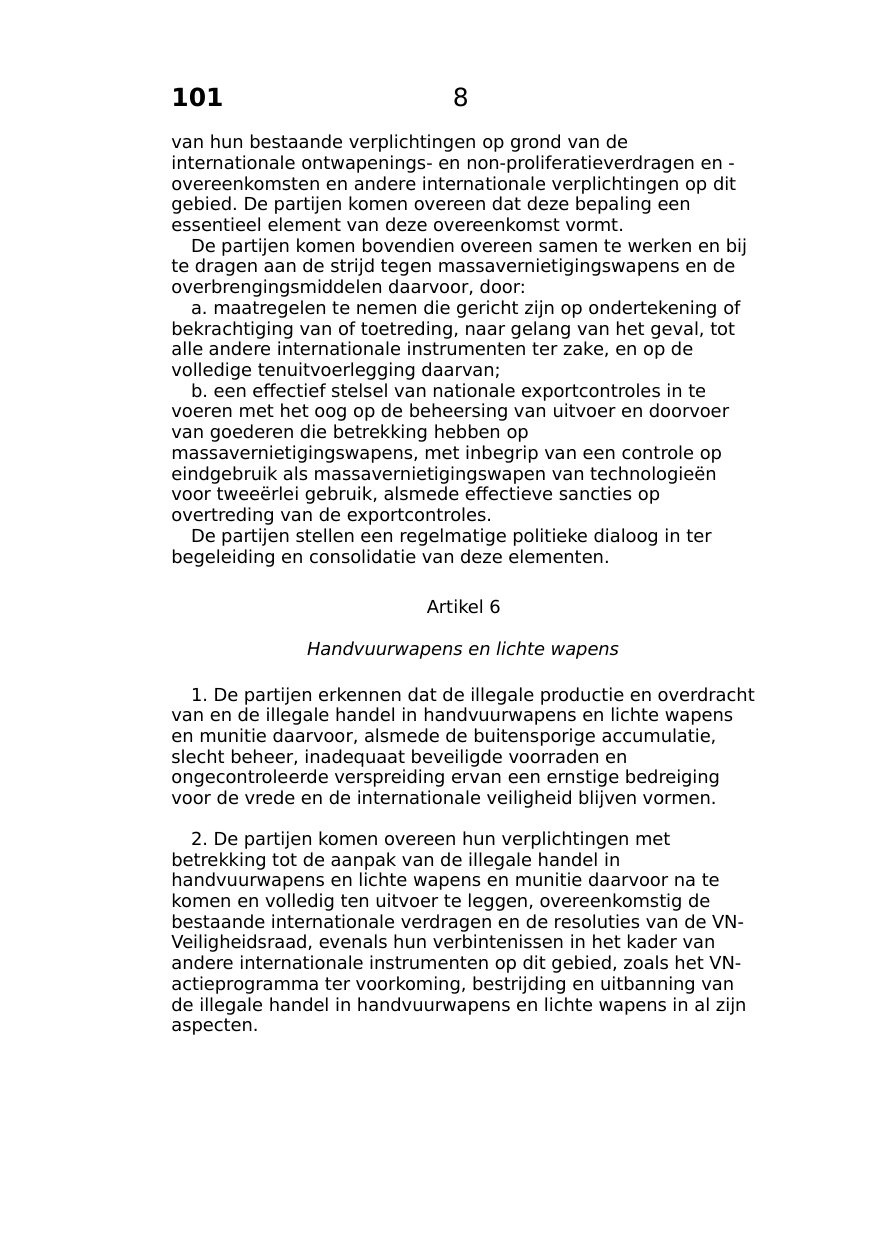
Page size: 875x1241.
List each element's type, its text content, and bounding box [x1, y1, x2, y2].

text van hun bestaande verplichtingen op grond van de internationale ontwapenings- en non-proliferatieverdragen en -overeenkomsten en andere internationale verplichtingen op dit gebied. De partijen komen overeen dat deze bepaling een essentieel element van deze overeenkomst vormt. [171, 132, 756, 236]
text 2. De partijen komen overeen hun verplichtingen met betrekking tot de aanpak van de illegale handel in handvuurwapens en lichte wapens en munitie daarvoor na te komen en volledig ten uitvoer te leggen, overeenkomstig de bestaande internationale verdragen en de resoluties van de VN-Veiligheidsraad, evenals hun verbintenissen in het kader van andere internationale instrumenten op dit gebied, zoals het VN-actieprogramma ter voorkoming, bestrijding en uitbanning van de illegale handel in handvuurwapens en lichte wapens in al zijn aspecten. [171, 829, 756, 1036]
text a. maatregelen te nemen die gericht zijn op ondertekening of bekrachtiging van of toetreding, naar gelang van het geval, tot alle andere internationale instrumenten ter zake, en op de volledige tenuitvoerlegging daarvan; [171, 298, 756, 381]
subtitle Artikel 6 Handvuurwapens en lichte wapens [171, 597, 756, 659]
text 1. De partijen erkennen dat de illegale productie en overdracht van en de illegale handel in handvuurwapens en lichte wapens en munitie daarvoor, alsmede de buitensporige accumulatie, slecht beheer, inadequaat beveiligde voorraden en ongecontroleerde verspreiding ervan een ernstige bedreiging voor de vrede en de internationale veiligheid blijven vormen. [171, 684, 756, 809]
text De partijen stellen een regelmatige politieke dialoog in ter begeleiding en consolidatie van deze elementen. [171, 526, 756, 567]
text De partijen komen bovendien overeen samen te werken en bij te dragen aan de strijd tegen massavernietigingswapens en de overbrengingsmiddelen daarvoor, door: [171, 236, 756, 298]
text b. een effectief stelsel van nationale exportcontroles in te voeren met het oog op de beheersing van uitvoer en doorvoer van goederen die betrekking hebben op massavernietigingswapens, met inbegrip van een controle op eindgebruik als massavernietigingswapen van technologieën voor tweeërlei gebruik, alsmede effectieve sancties op overtreding van de exportcontroles. [171, 381, 756, 526]
